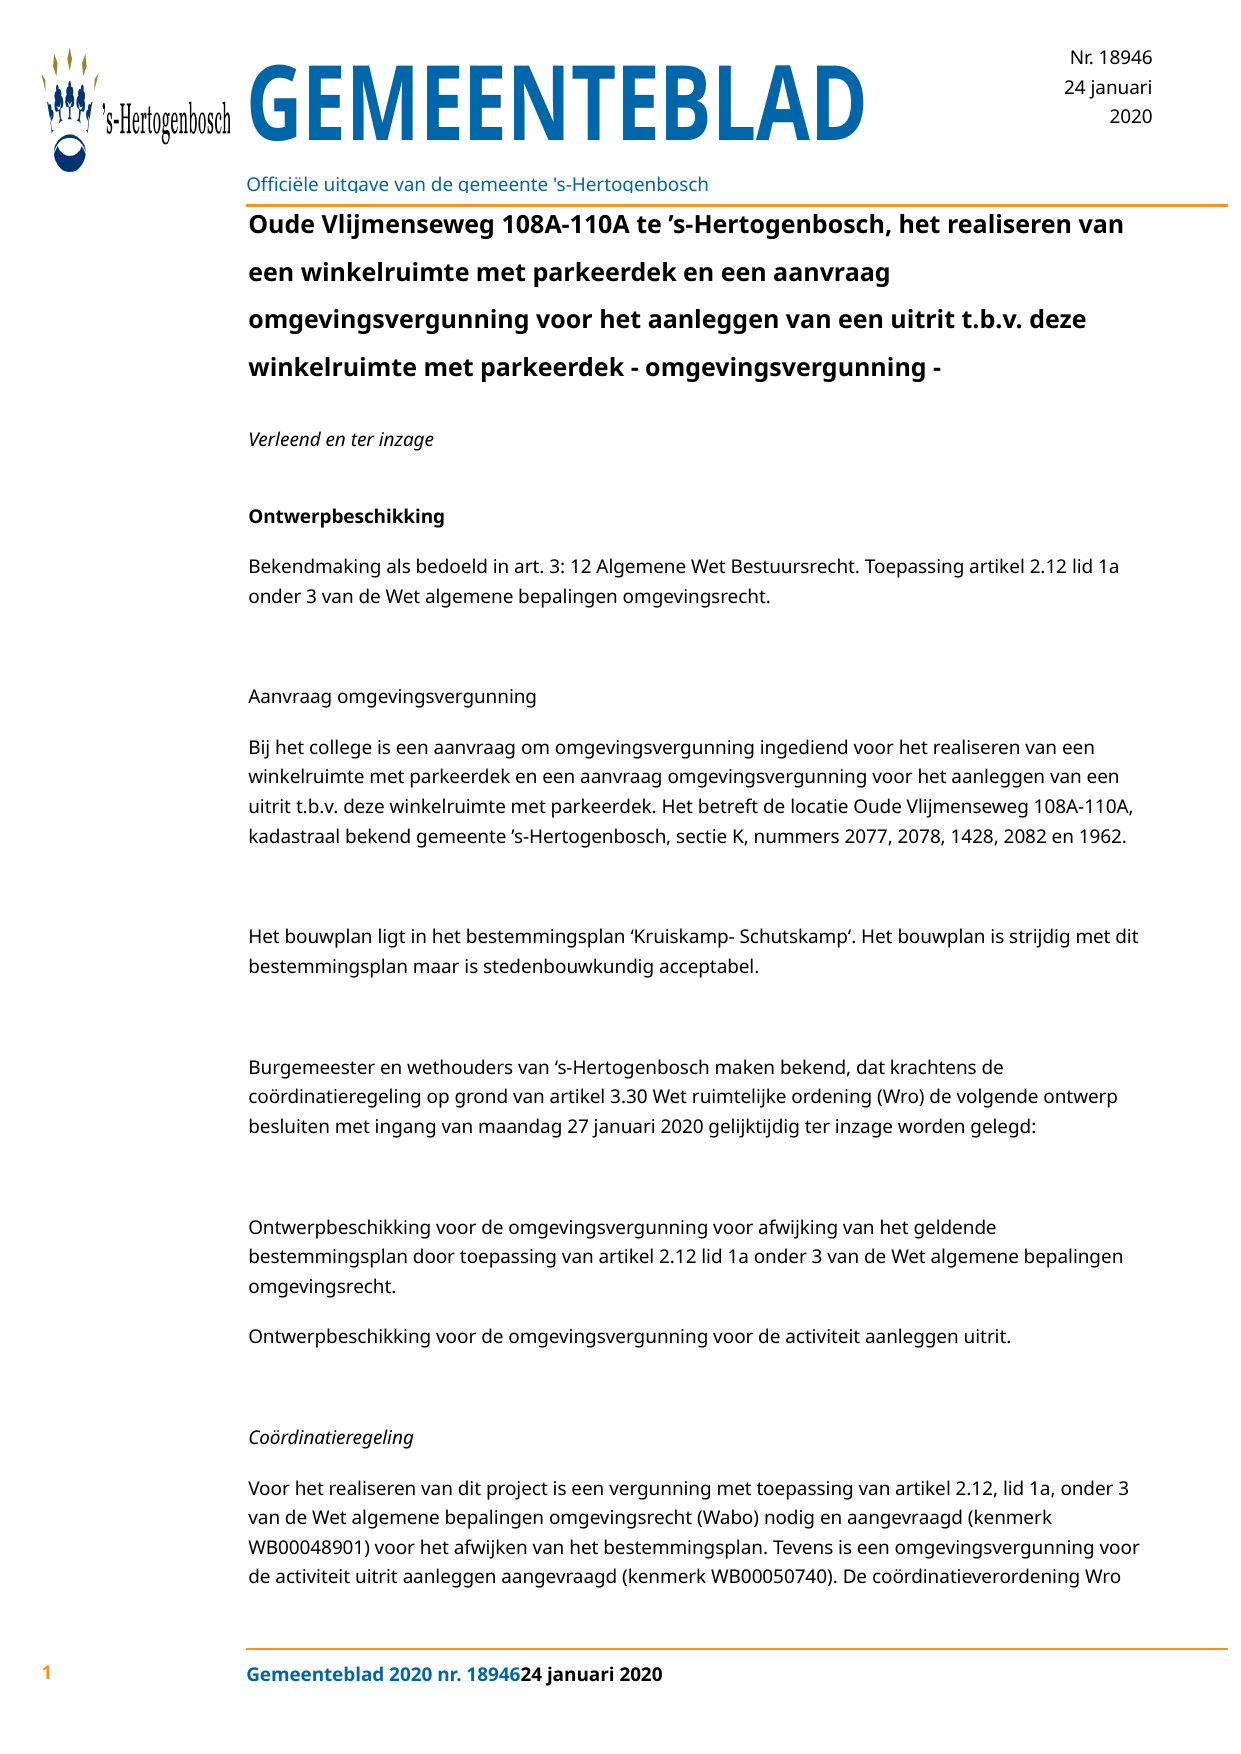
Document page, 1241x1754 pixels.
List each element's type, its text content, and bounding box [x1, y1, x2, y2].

text Ontwerpbeschikking voor de omgevingsvergunning voor afwijking van het geldende bestemmingsplan door toepassing van artikel 2.12 lid 1a onder 3 van de Wet algemene bepalingen omgevingsrecht. [248, 1214, 1152, 1299]
text Aanvraag omgevingsvergunning [248, 684, 1152, 709]
picture [41, 47, 231, 172]
text Verleend en ter inzage [248, 427, 1152, 452]
text Bekendmaking als bedoeld in art. 3: 12 Algemene Wet Bestuursrecht. Toepassing artikel 2.12 lid 1a onder 3 van de Wet algemene bepalingen omgevingsrecht. [248, 553, 1152, 608]
text Ontwerpbeschikking [248, 503, 1152, 528]
text Coördinatieregeling [248, 1424, 1152, 1450]
text Voor het realiseren van dit project is een vergunning met toepassing van artikel 2.12, lid 1a, onder 3 van de Wet algemene bepalingen omgevingsrecht (Wabo) nodig en aangevraagd (kenmerk WB00048901) voor het afwijken van het bestemmingsplan. Tevens is een omgevingsvergunning voor de activiteit uitrit aanleggen aangevraagd (kenmerk WB00050740). De coördinatieverordening Wro [248, 1475, 1152, 1589]
text Het bouwplan ligt in het bestemmingsplan ‘Kruiskamp- Schutskamp‘. Het bouwplan is strijdig met dit bestemmingsplan maar is stedenbouwkundig acceptabel. [248, 924, 1152, 979]
text Ontwerpbeschikking voor de omgevingsvergunning voor de activiteit aanleggen uitrit. [248, 1324, 1152, 1349]
text Burgemeester en wethouders van ‘s-Hertogenbosch maken bekend, dat krachtens de coördinatieregeling op grond van artikel 3.30 Wet ruimtelijke ordening (Wro) de volgende ontwerp besluiten met ingang van maandag 27 januari 2020 gelijktijdig ter inzage worden gelegd: [248, 1054, 1152, 1139]
text Oude Vlijmenseweg 108A-110A te ’s-Hertogenbosch, het realiseren van een winkelruimte met parkeerdek en een aanvraag omgevingsvergunning voor het aanleggen van een uitrit t.b.v. deze winkelruimte met parkeerdek - omgevingsvergunning - [248, 207, 1152, 384]
text Bij het college is een aanvraag om omgevingsvergunning ingediend voor het realiseren van een winkelruimte met parkeerdek en een aanvraag omgevingsvergunning voor het aanleggen van een uitrit t.b.v. deze winkelruimte met parkeerdek. Het betreft de locatie Oude Vlijmenseweg 108A-110A, kadastraal bekend gemeente ’s-Hertogenbosch, sectie K, nummers 2077, 2078, 1428, 2082 en 1962. [248, 734, 1152, 848]
